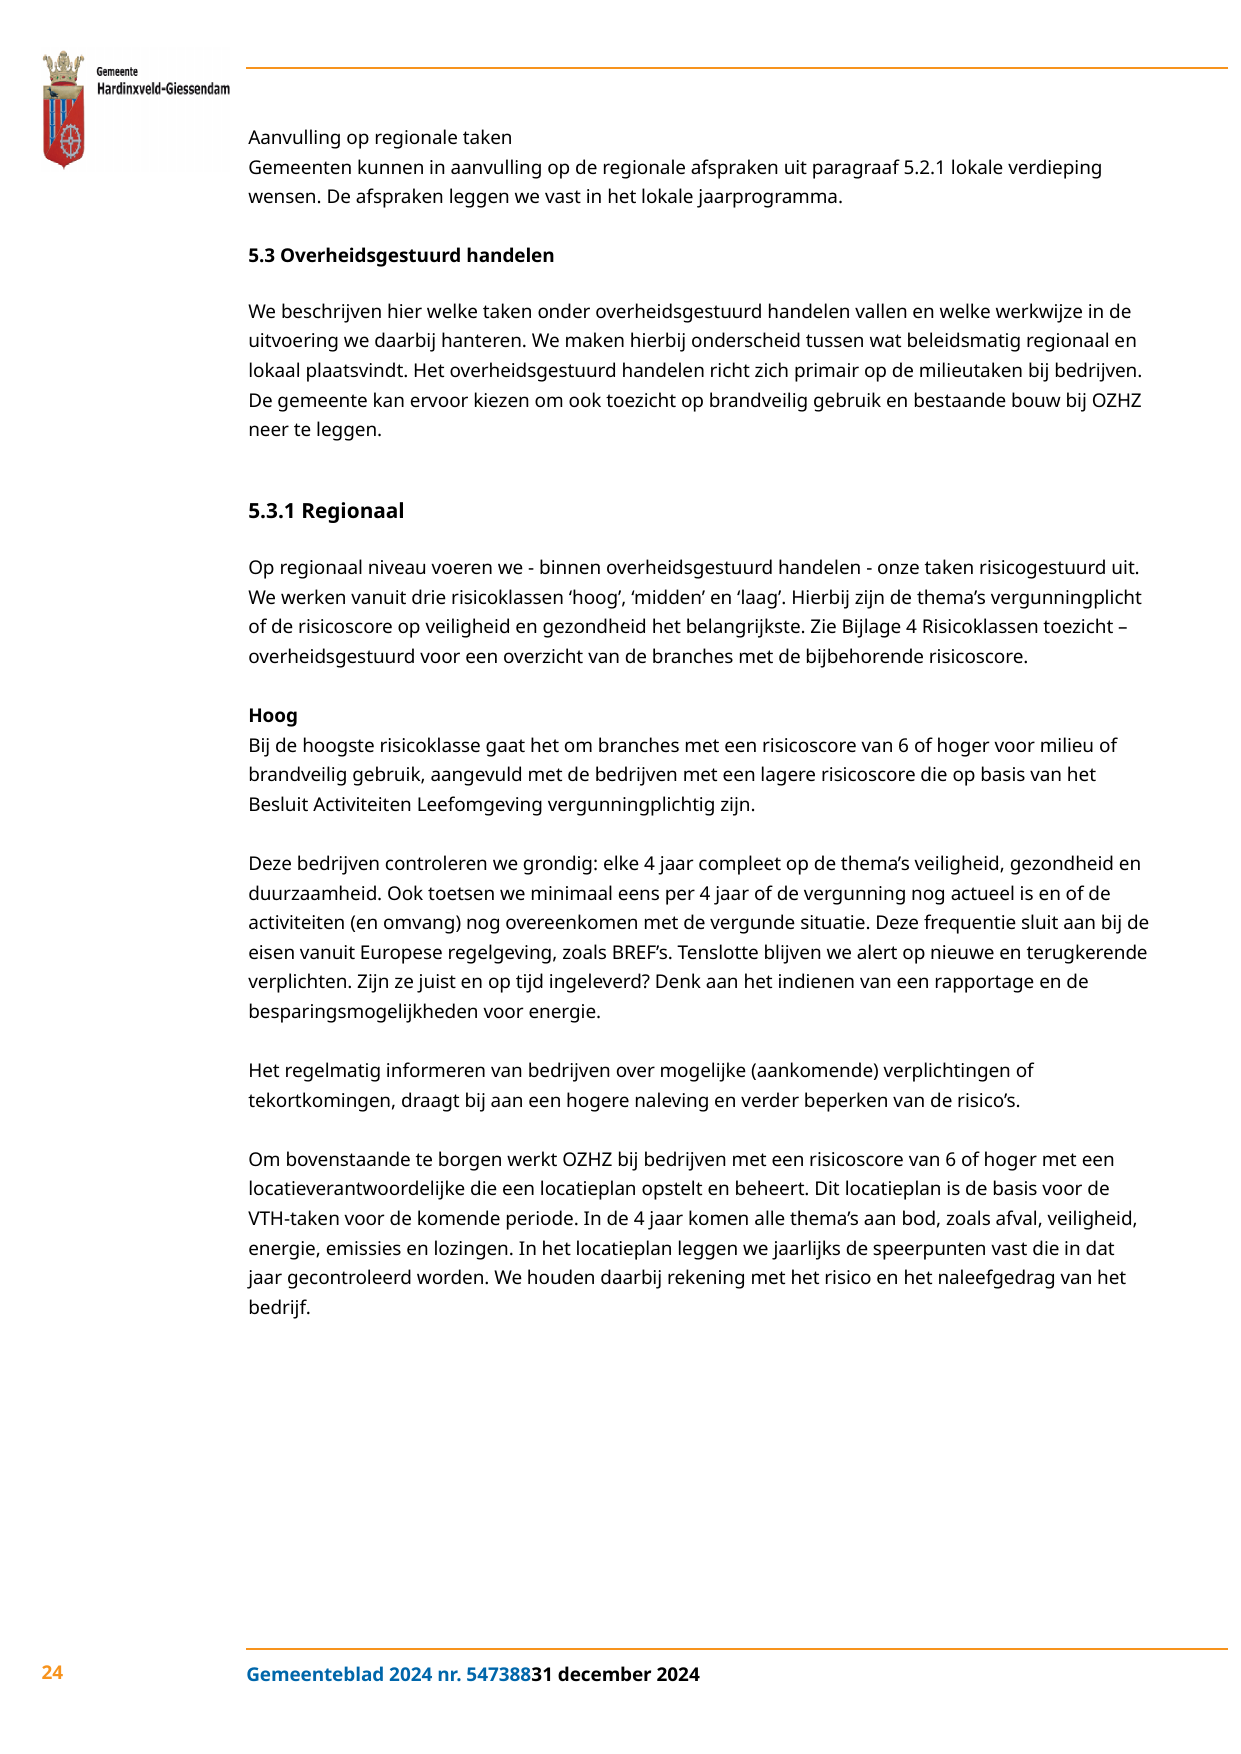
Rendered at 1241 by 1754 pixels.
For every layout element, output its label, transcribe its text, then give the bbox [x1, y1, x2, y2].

text Het regelmatig informeren van bedrijven over mogelijke (aankomende) verplichtingen of tekortkomingen, draagt bij aan een hogere naleving en verder beperken van de risico’s. [248, 1057, 1152, 1113]
text Bij de hoogste risicoklasse gaat het om branches met een risicoscore van 6 of hoger voor milieu of brandveilig gebruik, aangevuld met de bedrijven met een lagere risicoscore die op basis van het Besluit Activiteiten Leefomgeving vergunningplichtig zijn. [248, 732, 1152, 817]
text Gemeenten kunnen in aanvulling op de regionale afspraken uit paragraaf 5.2.1 lokale verdieping wensen. De afspraken leggen we vast in het lokale jaarprogramma. [248, 154, 1152, 209]
text Op regionaal niveau voeren we - binnen overheidsgestuurd handelen - onze taken risicogestuurd uit. We werken vanuit drie risicoklassen ‘hoog’, ‘midden’ en ‘laag’. Hierbij zijn de thema’s vergunningplicht of de risicoscore op veiligheid en gezondheid het belangrijkste. Zie Bijlage 4 Risicoklassen toezicht – overheidsgestuurd voor een overzicht van de branches met de bijbehorende risicoscore. [248, 554, 1152, 669]
text Om bovenstaande te borgen werkt OZHZ bij bedrijven met een risicoscore van 6 of hoger met een locatieverantwoordelijke die een locatieplan opstelt en beheert. Dit locatieplan is de basis voor de VTH-taken voor de komende periode. In de 4 jaar komen alle thema’s aan bod, zoals afval, veiligheid, energie, emissies en lozingen. In het locatieplan leggen we jaarlijks de speerpunten vast die in dat jaar gecontroleerd worden. We houden daarbij rekening met het risico en het naleefgedrag van het bedrijf. [248, 1146, 1152, 1320]
text 5.3 Overheidsgestuurd handelen [248, 243, 1152, 268]
text 5.3.1 Regionaal [248, 496, 1152, 525]
text Deze bedrijven controleren we grondig: elke 4 jaar compleet op de thema’s veiligheid, gezondheid en duurzaamheid. Ook toetsen we minimaal eens per 4 jaar of de vergunning nog actueel is en of de activiteiten (en omvang) nog overeenkomen met de vergunde situatie. Deze frequentie sluit aan bij de eisen vanuit Europese regelgeving, zoals BREF’s. Tenslotte blijven we alert op nieuwe en terugkerende verplichten. Zijn ze juist en op tijd ingeleverd? Denk aan het indienen van een rapportage en de besparingsmogelijkheden voor energie. [248, 850, 1152, 1024]
picture [41, 47, 231, 172]
text Aanvulling op regionale taken [248, 124, 1152, 150]
text We beschrijven hier welke taken onder overheidsgestuurd handelen vallen en welke werkwijze in de uitvoering we daarbij hanteren. We maken hierbij onderscheid tussen wat beleidsmatig regionaal en lokaal plaatsvindt. Het overheidsgestuurd handelen richt zich primair op de milieutaken bij bedrijven. De gemeente kan ervoor kiezen om ook toezicht op brandveilig gebruik en bestaande bouw bij OZHZ neer te leggen. [248, 298, 1152, 442]
text Hoog [248, 702, 1152, 728]
